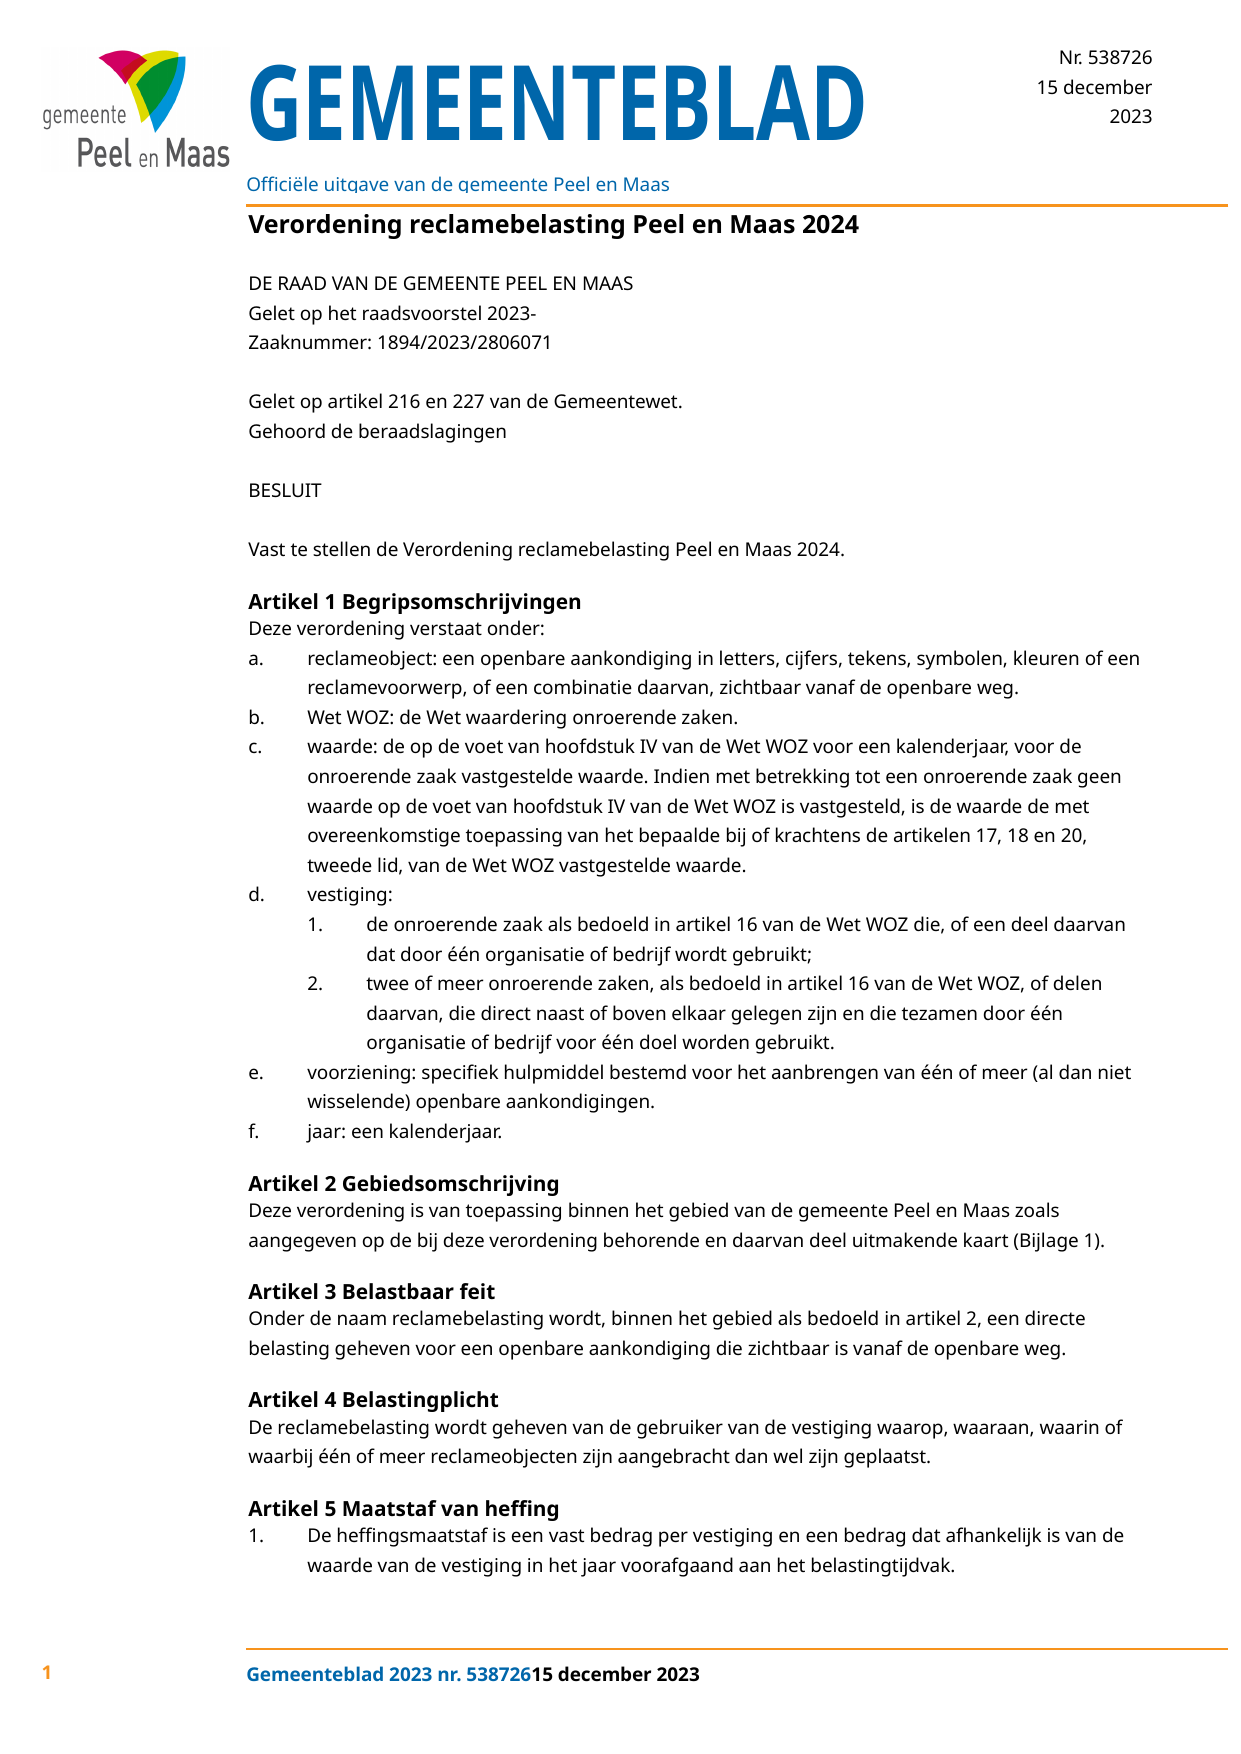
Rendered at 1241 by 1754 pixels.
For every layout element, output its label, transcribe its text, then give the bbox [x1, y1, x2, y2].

text Gehoord de beraadslagingen [248, 418, 1152, 444]
text Verordening reclamebelasting Peel en Maas 2024 [248, 207, 1152, 241]
text Onder de naam reclamebelasting wordt, binnen het gebied als bedoeld in artikel 2, een directe belasting geheven voor een openbare aankondiging die zichtbaar is vanaf de openbare weg. [248, 1306, 1152, 1361]
list jaar: een kalenderjaar. [248, 1118, 1152, 1144]
list de onroerende zaak als bedoeld in artikel 16 van de Wet WOZ die, of een deel daarvan dat door één organisatie of bedrijf wordt gebruikt; [307, 911, 1152, 967]
text Artikel 3 Belastbaar feit [248, 1277, 1152, 1306]
text Artikel 4 Belastingplicht [248, 1386, 1152, 1414]
list Wet WOZ: de Wet waardering onroerende zaken. [248, 704, 1152, 730]
text Deze verordening verstaat onder: [248, 615, 1152, 641]
text BESLUIT [248, 477, 1152, 503]
list reclameobject: een openbare aankondiging in letters, cijfers, tekens, symbolen, kleuren of een reclamevoorwerp, of een combinatie daarvan, zichtbaar vanaf de openbare weg. [248, 645, 1152, 700]
list vestiging: [248, 882, 1152, 907]
text Artikel 2 Gebiedsomschrijving [248, 1169, 1152, 1197]
list De heffingsmaatstaf is een vast bedrag per vestiging en een bedrag dat afhankelijk is van de waarde van de vestiging in het jaar voorafgaand aan het belastingtijdvak. [248, 1522, 1152, 1578]
list voorziening: specifiek hulpmiddel bestemd voor het aanbrengen van één of meer (al dan niet wisselende) openbare aankondigingen. [248, 1059, 1152, 1114]
text Deze verordening is van toepassing binnen het gebied van de gemeente Peel en Maas zoals aangegeven op de bij deze verordening behorende en daarvan deel uitmakende kaart (Bijlage 1). [248, 1197, 1152, 1252]
list twee of meer onroerende zaken, als bedoeld in artikel 16 van de Wet WOZ, of delen daarvan, die direct naast of boven elkaar gelegen zijn en die tezamen door één organisatie of bedrijf voor één doel worden gebruikt. [307, 970, 1152, 1055]
text Gelet op het raadsvoorstel 2023- [248, 300, 1152, 326]
text Zaaknummer: 1894/2023/2806071 [248, 329, 1152, 355]
list waarde: de op de voet van hoofdstuk IV van de Wet WOZ voor een kalenderjaar, voor de onroerende zaak vastgestelde waarde. Indien met betrekking tot een onroerende zaak geen waarde op de voet van hoofdstuk IV van de Wet WOZ is vastgesteld, is de waarde de met overeenkomstige toepassing van het bepaalde bij of krachtens de artikelen 17, 18 en 20, tweede lid, van de Wet WOZ vastgestelde waarde. [248, 734, 1152, 878]
text DE RAAD VAN DE GEMEENTE PEEL EN MAAS [248, 270, 1152, 296]
text Gelet op artikel 216 en 227 van de Gemeentewet. [248, 389, 1152, 414]
text Artikel 5 Maatstaf van heffing [248, 1494, 1152, 1522]
text Artikel 1 Begripsomschrijvingen [248, 587, 1152, 615]
picture [41, 47, 231, 172]
text Vast te stellen de Verordening reclamebelasting Peel en Maas 2024. [248, 537, 1152, 562]
text De reclamebelasting wordt geheven van de gebruiker van de vestiging waarop, waaraan, waarin of waarbij één of meer reclameobjecten zijn aangebracht dan wel zijn geplaatst. [248, 1414, 1152, 1469]
